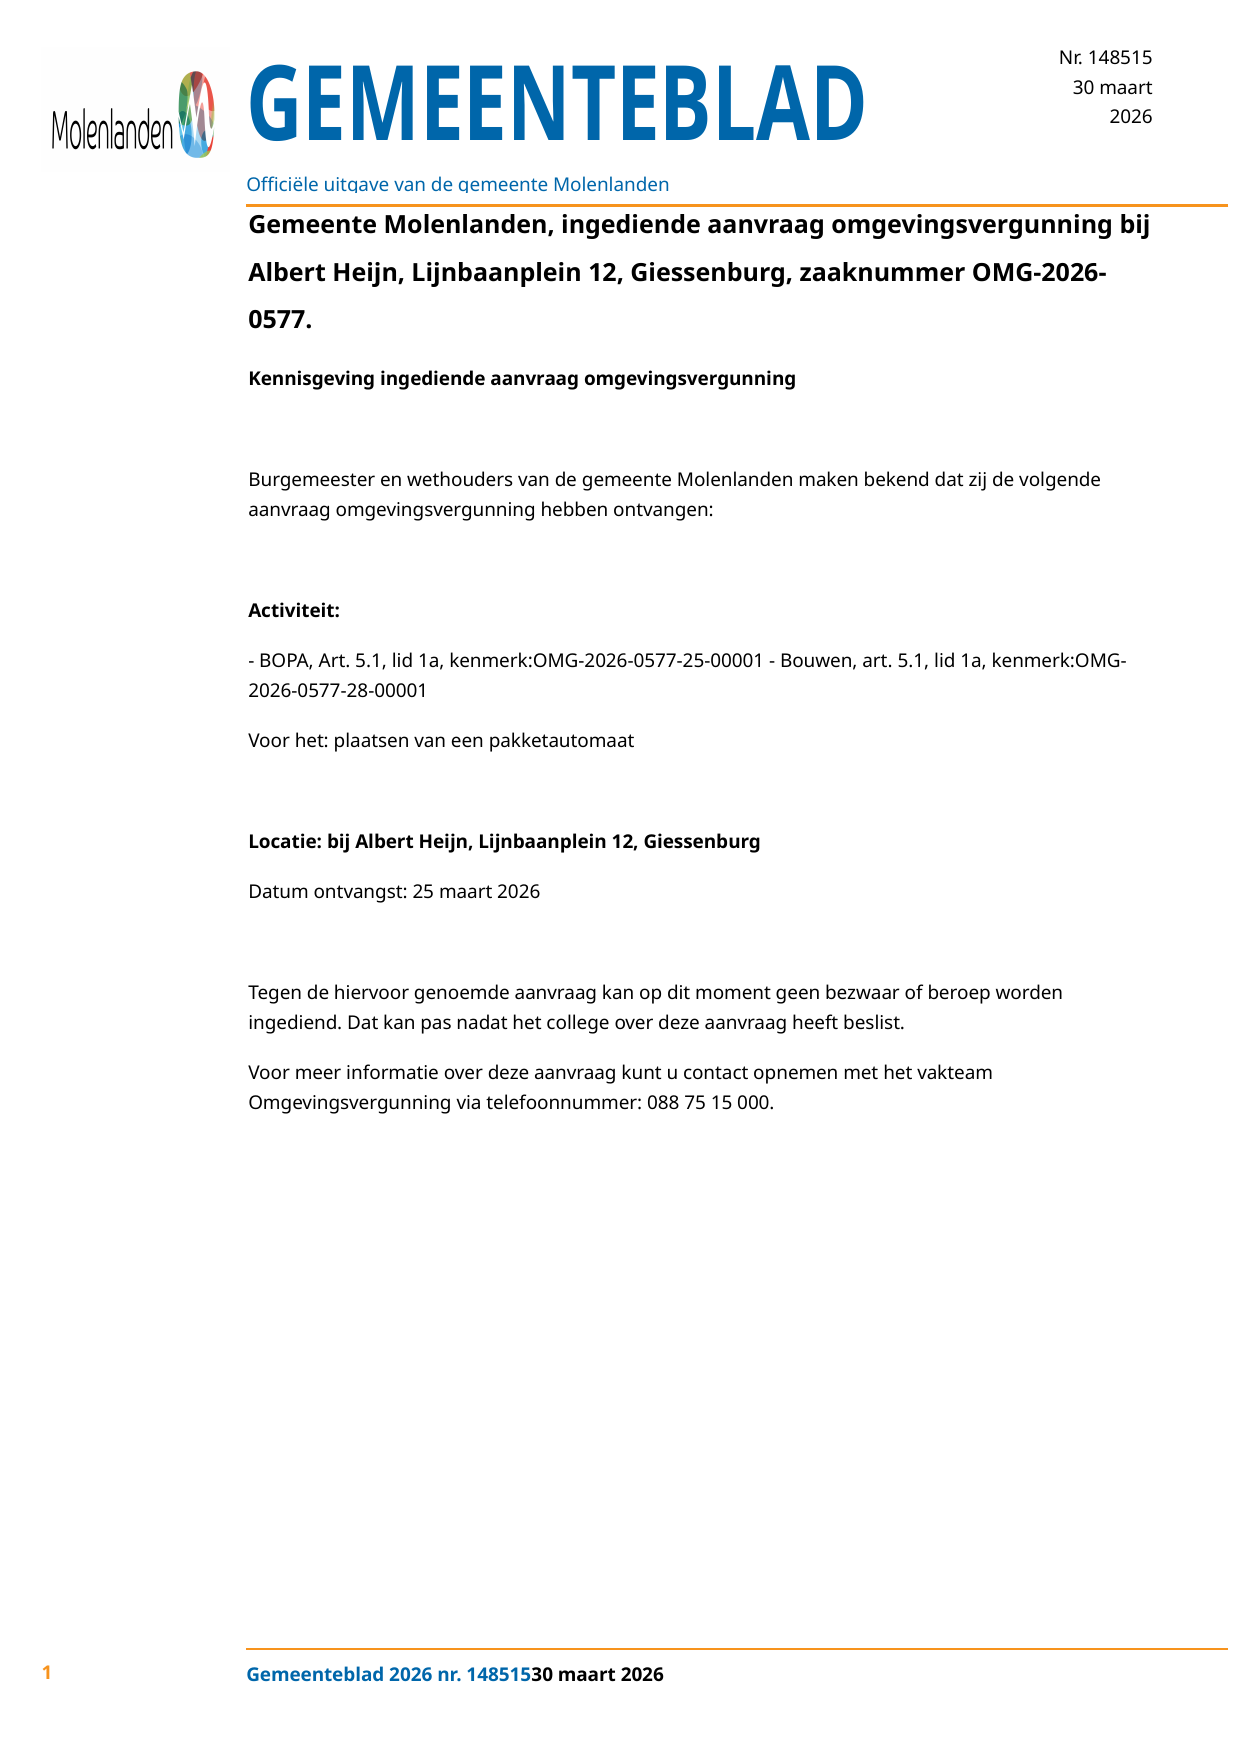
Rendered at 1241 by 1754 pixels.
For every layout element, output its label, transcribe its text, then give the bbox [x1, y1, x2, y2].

text Burgemeester en wethouders van de gemeente Molenlanden maken bekend dat zij de volgende aanvraag omgevingsvergunning hebben ontvangen: [248, 466, 1152, 522]
text Activiteit: [248, 597, 1152, 622]
picture [41, 47, 231, 172]
text Tegen de hiervoor genoemde aanvraag kan op dit moment geen bezwaar of beroep worden ingediend. Dat kan pas nadat het college over deze aanvraag heeft beslist. [248, 979, 1152, 1034]
text Kennisgeving ingediende aanvraag omgevingsvergunning [248, 366, 1152, 391]
text - BOPA, Art. 5.1, lid 1a, kenmerk:OMG-2026-0577-25-00001 - Bouwen, art. 5.1, lid 1a, kenmerk:OMG-2026-0577-28-00001 [248, 647, 1152, 702]
text Datum ontvangst: 25 maart 2026 [248, 878, 1152, 904]
text Voor meer informatie over deze aanvraag kunt u contact opnemen met het vakteam Omgevingsvergunning via telefoonnummer: 088 75 15 000. [248, 1059, 1152, 1114]
text Voor het: plaatsen van een pakketautomaat [248, 727, 1152, 753]
text Locatie: bij Albert Heijn, Lijnbaanplein 12, Giessenburg [248, 828, 1152, 854]
text Gemeente Molenlanden, ingediende aanvraag omgevingsvergunning bij Albert Heijn, Lijnbaanplein 12, Giessenburg, zaaknummer OMG-2026-0577. [248, 207, 1152, 336]
